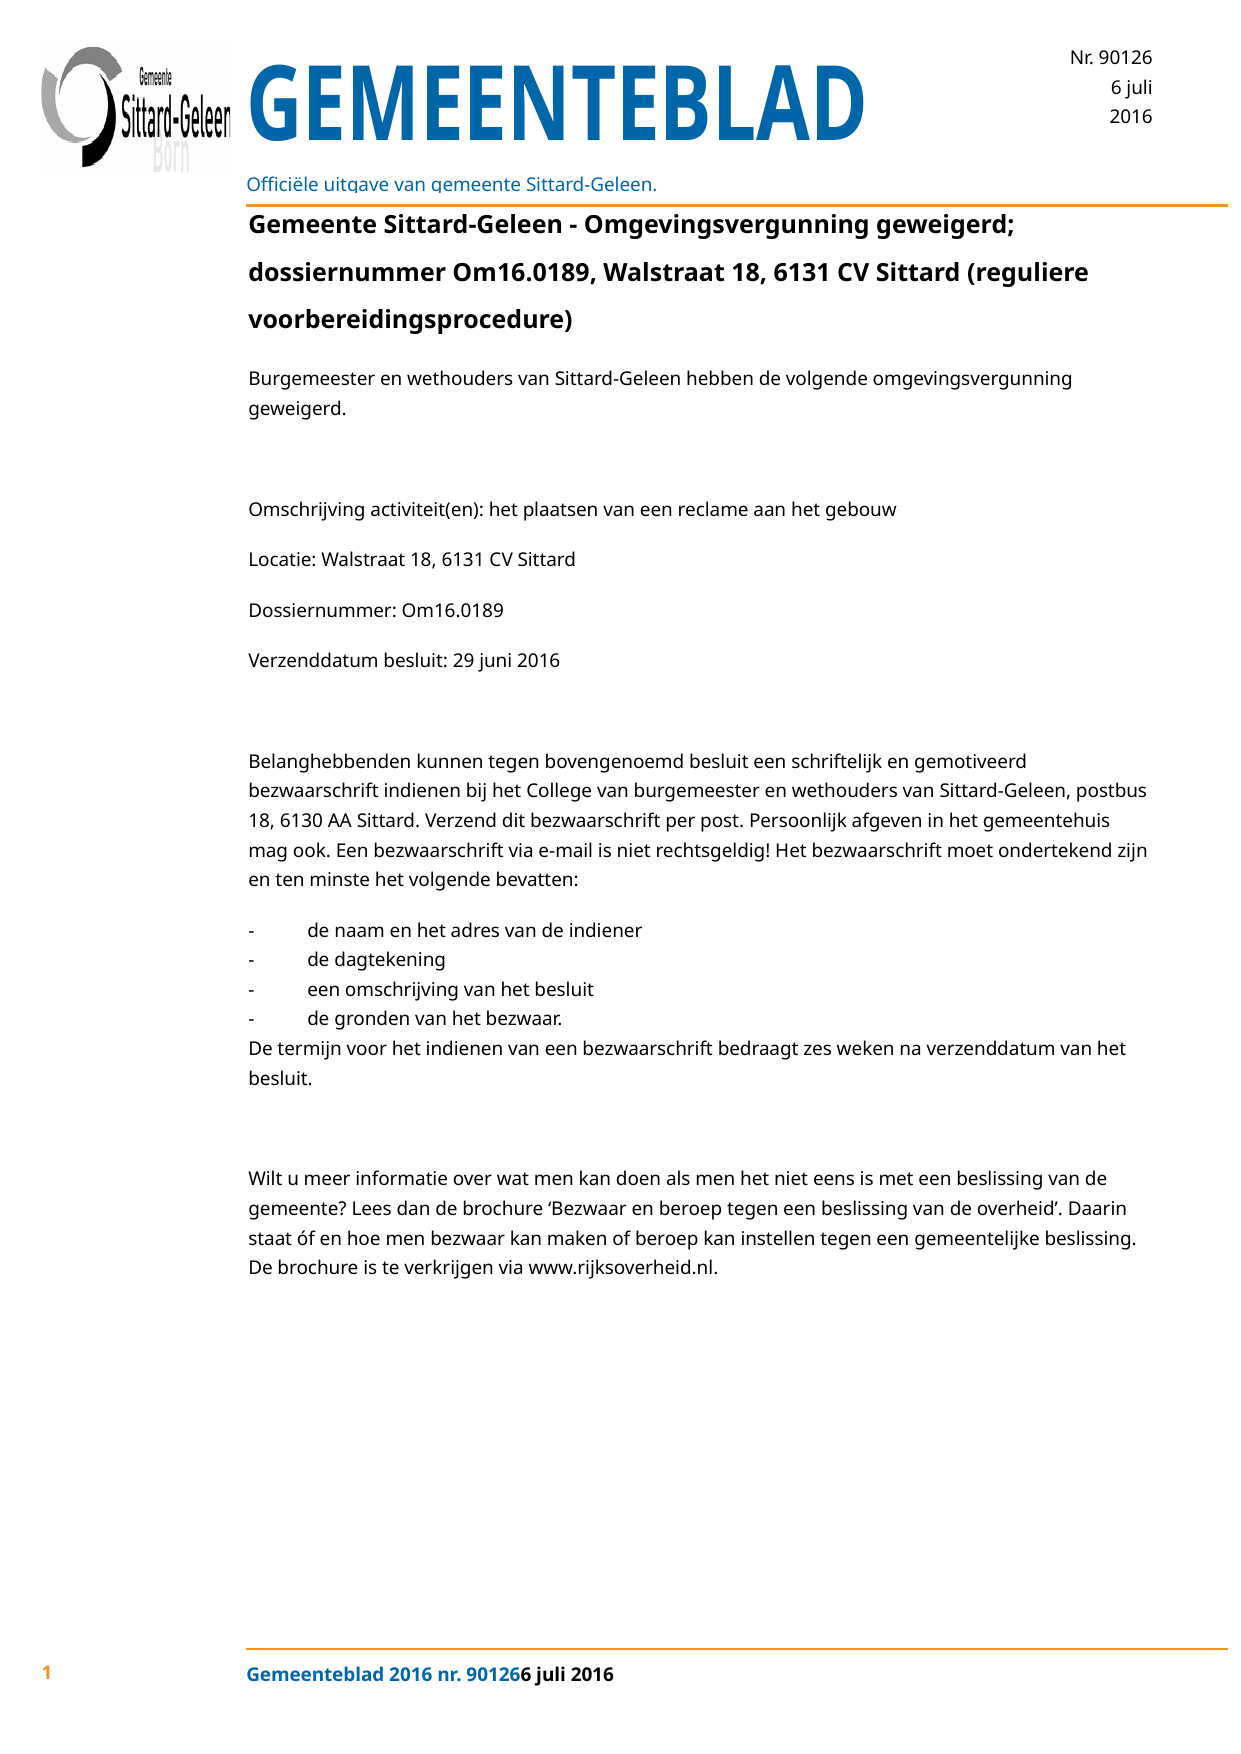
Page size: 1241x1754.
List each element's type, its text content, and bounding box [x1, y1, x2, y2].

list de dagtekening [248, 946, 1152, 972]
picture [41, 47, 231, 172]
text Locatie: Walstraat 18, 6131 CV Sittard [248, 546, 1152, 572]
text Belanghebbenden kunnen tegen bovengenoemd besluit een schriftelijk en gemotiveerd bezwaarschrift indienen bij het College van burgemeester en wethouders van Sittard-Geleen, postbus 18, 6130 AA Sittard. Verzend dit bezwaarschrift per post. Persoonlijk afgeven in het gemeentehuis mag ook. Een bezwaarschrift via e-mail is niet rechtsgeldig! Het bezwaarschrift moet ondertekend zijn en ten minste het volgende bevatten: [248, 748, 1152, 892]
text Dossiernummer: Om16.0189 [248, 597, 1152, 622]
text Verzenddatum besluit: 29 juni 2016 [248, 647, 1152, 673]
list een omschrijving van het besluit [248, 976, 1152, 1002]
list de naam en het adres van de indiener [248, 917, 1152, 942]
text Gemeente Sittard-Geleen - Omgevingsvergunning geweigerd; dossiernummer Om16.0189, Walstraat 18, 6131 CV Sittard (reguliere voorbereidingsprocedure) [248, 207, 1152, 336]
list de gronden van het bezwaar. [248, 1006, 1152, 1031]
text Omschrijving activiteit(en): het plaatsen van een reclame aan het gebouw [248, 496, 1152, 522]
text De termijn voor het indienen van een bezwaarschrift bedraagt zes weken na verzenddatum van het besluit. [248, 1035, 1152, 1090]
text Wilt u meer informatie over wat men kan doen als men het niet eens is met een beslissing van de gemeente? Lees dan de brochure ‘Bezwaar en beroep tegen een beslissing van de overheid’. Daarin staat óf en hoe men bezwaar kan maken of beroep kan instellen tegen een gemeentelijke beslissing. De brochure is te verkrijgen via www.rijksoverheid.nl. [248, 1166, 1152, 1280]
text Burgemeester en wethouders van Sittard-Geleen hebben de volgende omgevingsvergunning geweigerd. [248, 366, 1152, 421]
